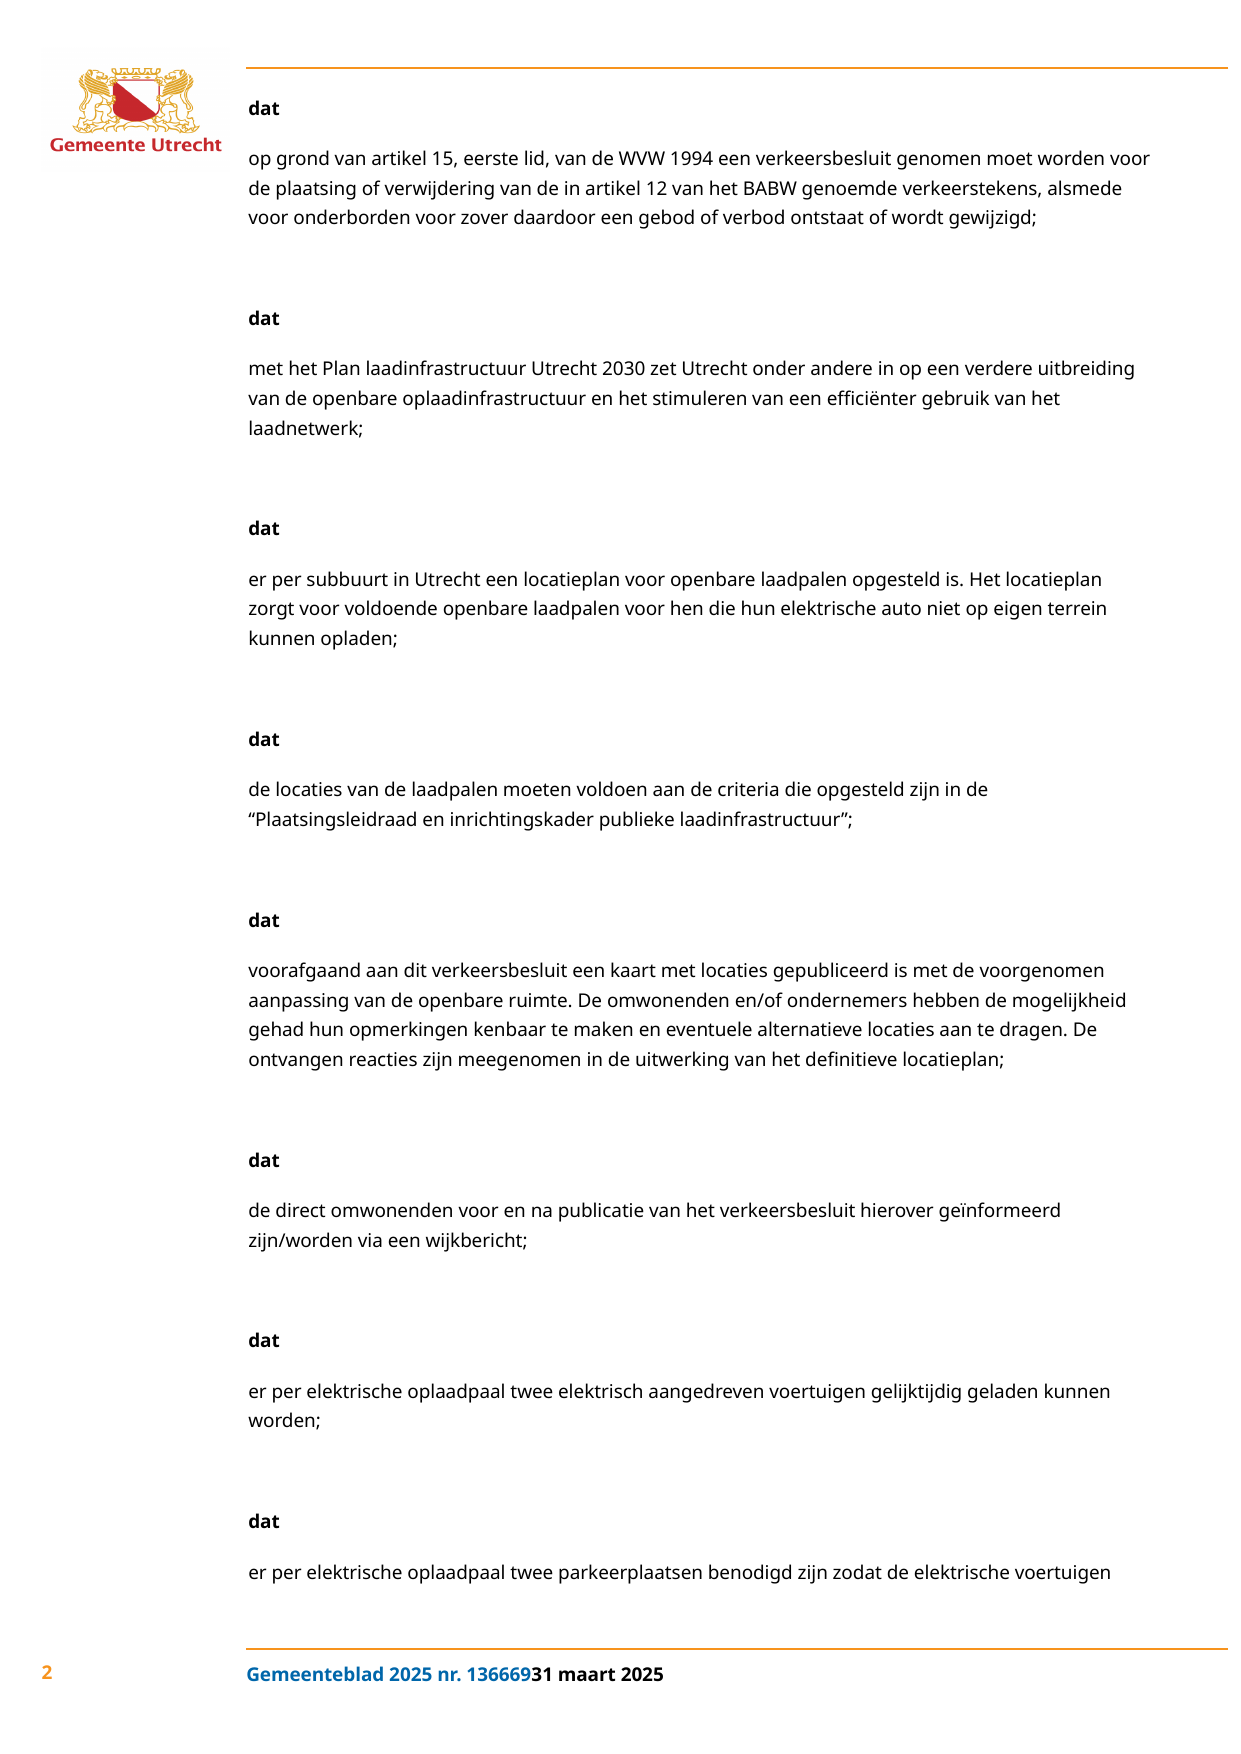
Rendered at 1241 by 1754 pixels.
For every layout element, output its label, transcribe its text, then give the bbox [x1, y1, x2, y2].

text dat [248, 1328, 1152, 1353]
text er per elektrische oplaadpaal twee parkeerplaatsen benodigd zijn zodat de elektrische voertuigen [248, 1559, 1152, 1585]
text dat [248, 907, 1152, 933]
text er per elektrische oplaadpaal twee elektrisch aangedreven voertuigen gelijktijdig geladen kunnen worden; [248, 1378, 1152, 1433]
text op grond van artikel 15, eerste lid, van de WVW 1994 een verkeersbesluit genomen moet worden voor de plaatsing of verwijdering van de in artikel 12 van het BABW genoemde verkeerstekens, alsmede voor onderborden voor zover daardoor een gebod of verbod ontstaat of wordt gewijzigd; [248, 145, 1152, 230]
text dat [248, 1147, 1152, 1173]
text dat [248, 95, 1152, 121]
text dat [248, 305, 1152, 331]
text er per subbuurt in Utrecht een locatieplan voor openbare laadpalen opgesteld is. Het locatieplan zorgt voor voldoende openbare laadpalen voor hen die hun elektrische auto niet op eigen terrein kunnen opladen; [248, 566, 1152, 651]
text voorafgaand aan dit verkeersbesluit een kaart met locaties gepubliceerd is met de voorgenomen aanpassing van de openbare ruimte. De omwonenden en/of ondernemers hebben de mogelijkheid gehad hun opmerkingen kenbaar te maken en eventuele alternatieve locaties aan te dragen. De ontvangen reacties zijn meegenomen in de uitwerking van het definitieve locatieplan; [248, 957, 1152, 1072]
text met het Plan laadinfrastructuur Utrecht 2030 zet Utrecht onder andere in op een verdere uitbreiding van de openbare oplaadinfrastructuur en het stimuleren van een efficiënter gebruik van het laadnetwerk; [248, 356, 1152, 441]
text de direct omwonenden voor en na publicatie van het verkeersbesluit hierover geïnformeerd zijn/worden via een wijkbericht; [248, 1197, 1152, 1253]
text dat [248, 726, 1152, 752]
picture [41, 47, 231, 172]
text dat [248, 516, 1152, 541]
text de locaties van de laadpalen moeten voldoen aan de criteria die opgesteld zijn in de “Plaatsingsleidraad en inrichtingskader publieke laadinfrastructuur”; [248, 776, 1152, 832]
text dat [248, 1508, 1152, 1534]
